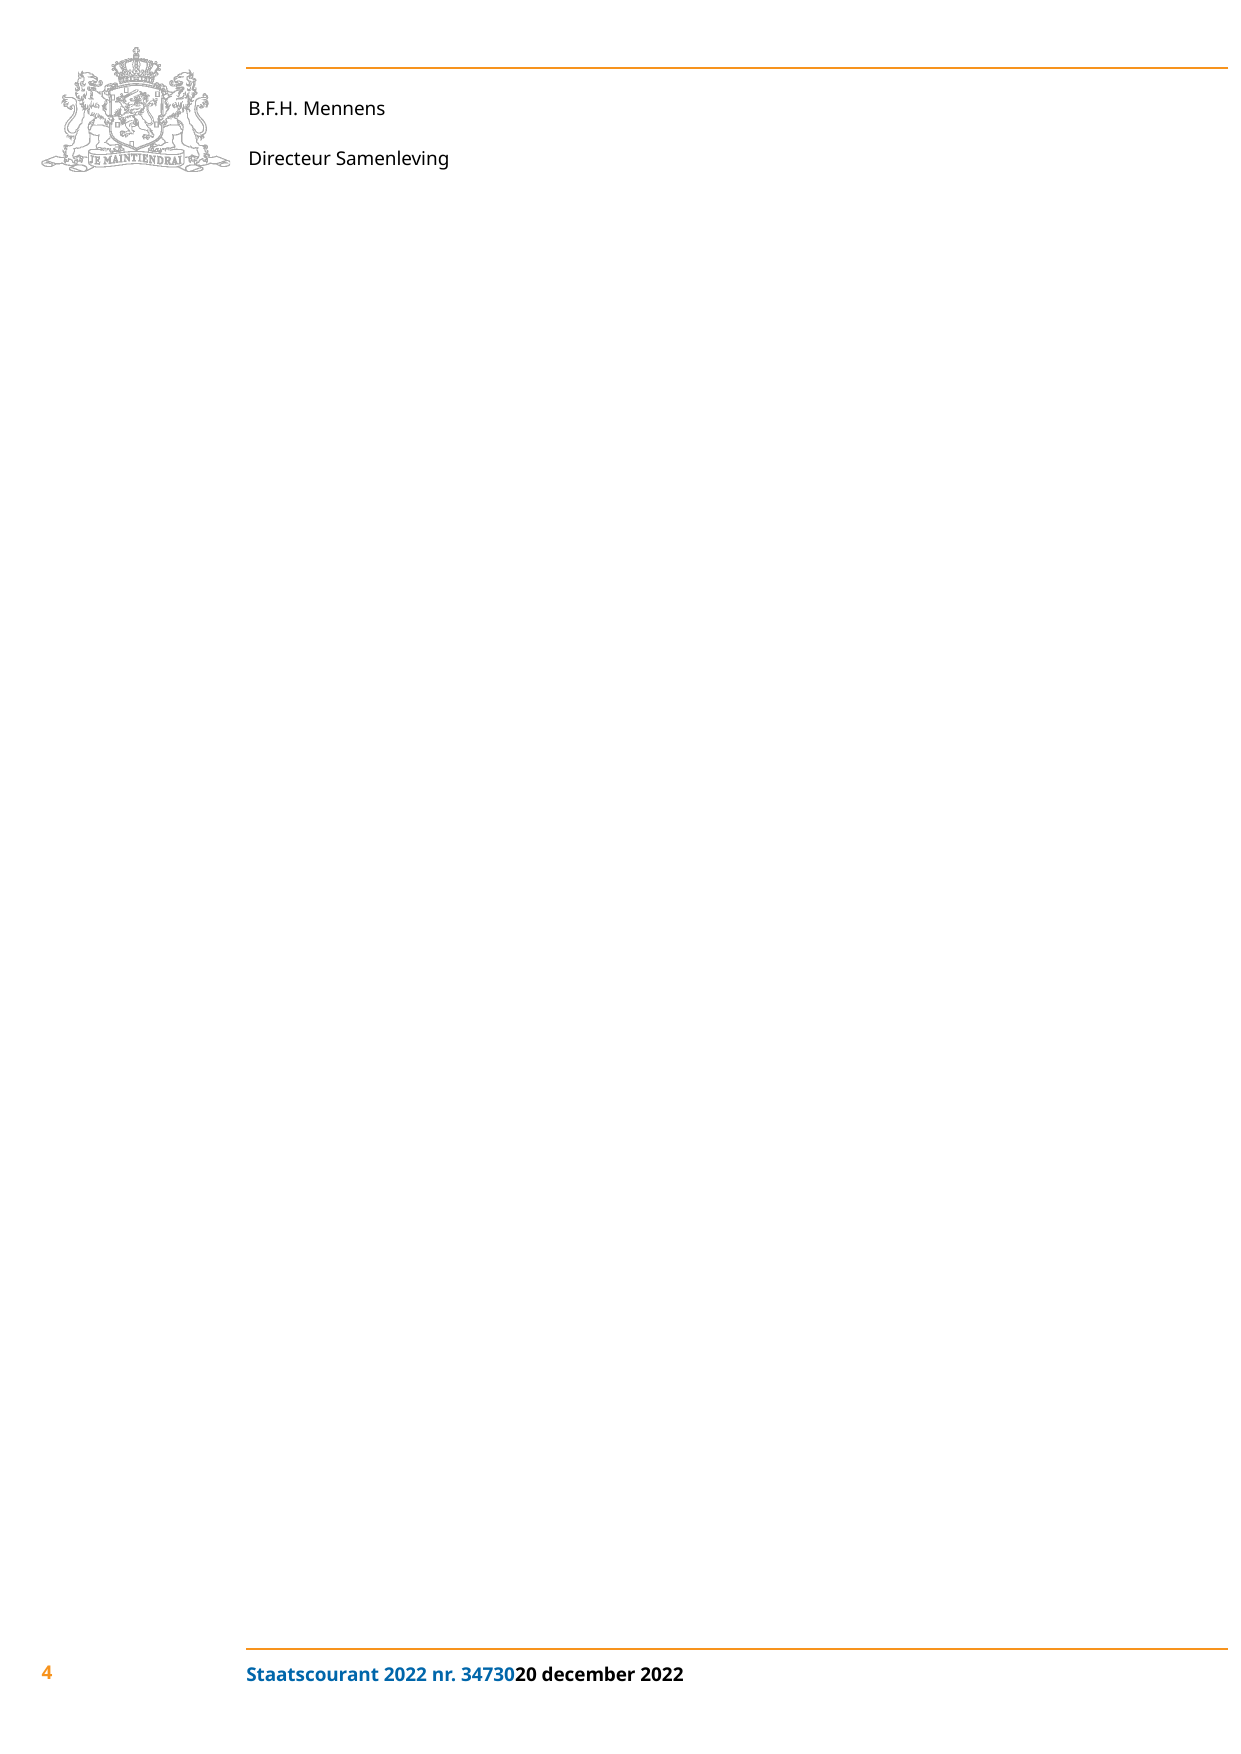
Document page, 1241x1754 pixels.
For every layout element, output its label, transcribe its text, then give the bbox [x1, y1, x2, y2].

text B.F.H. Mennens [248, 95, 1152, 121]
picture [41, 47, 231, 172]
text Directeur Samenleving [248, 145, 1152, 171]
